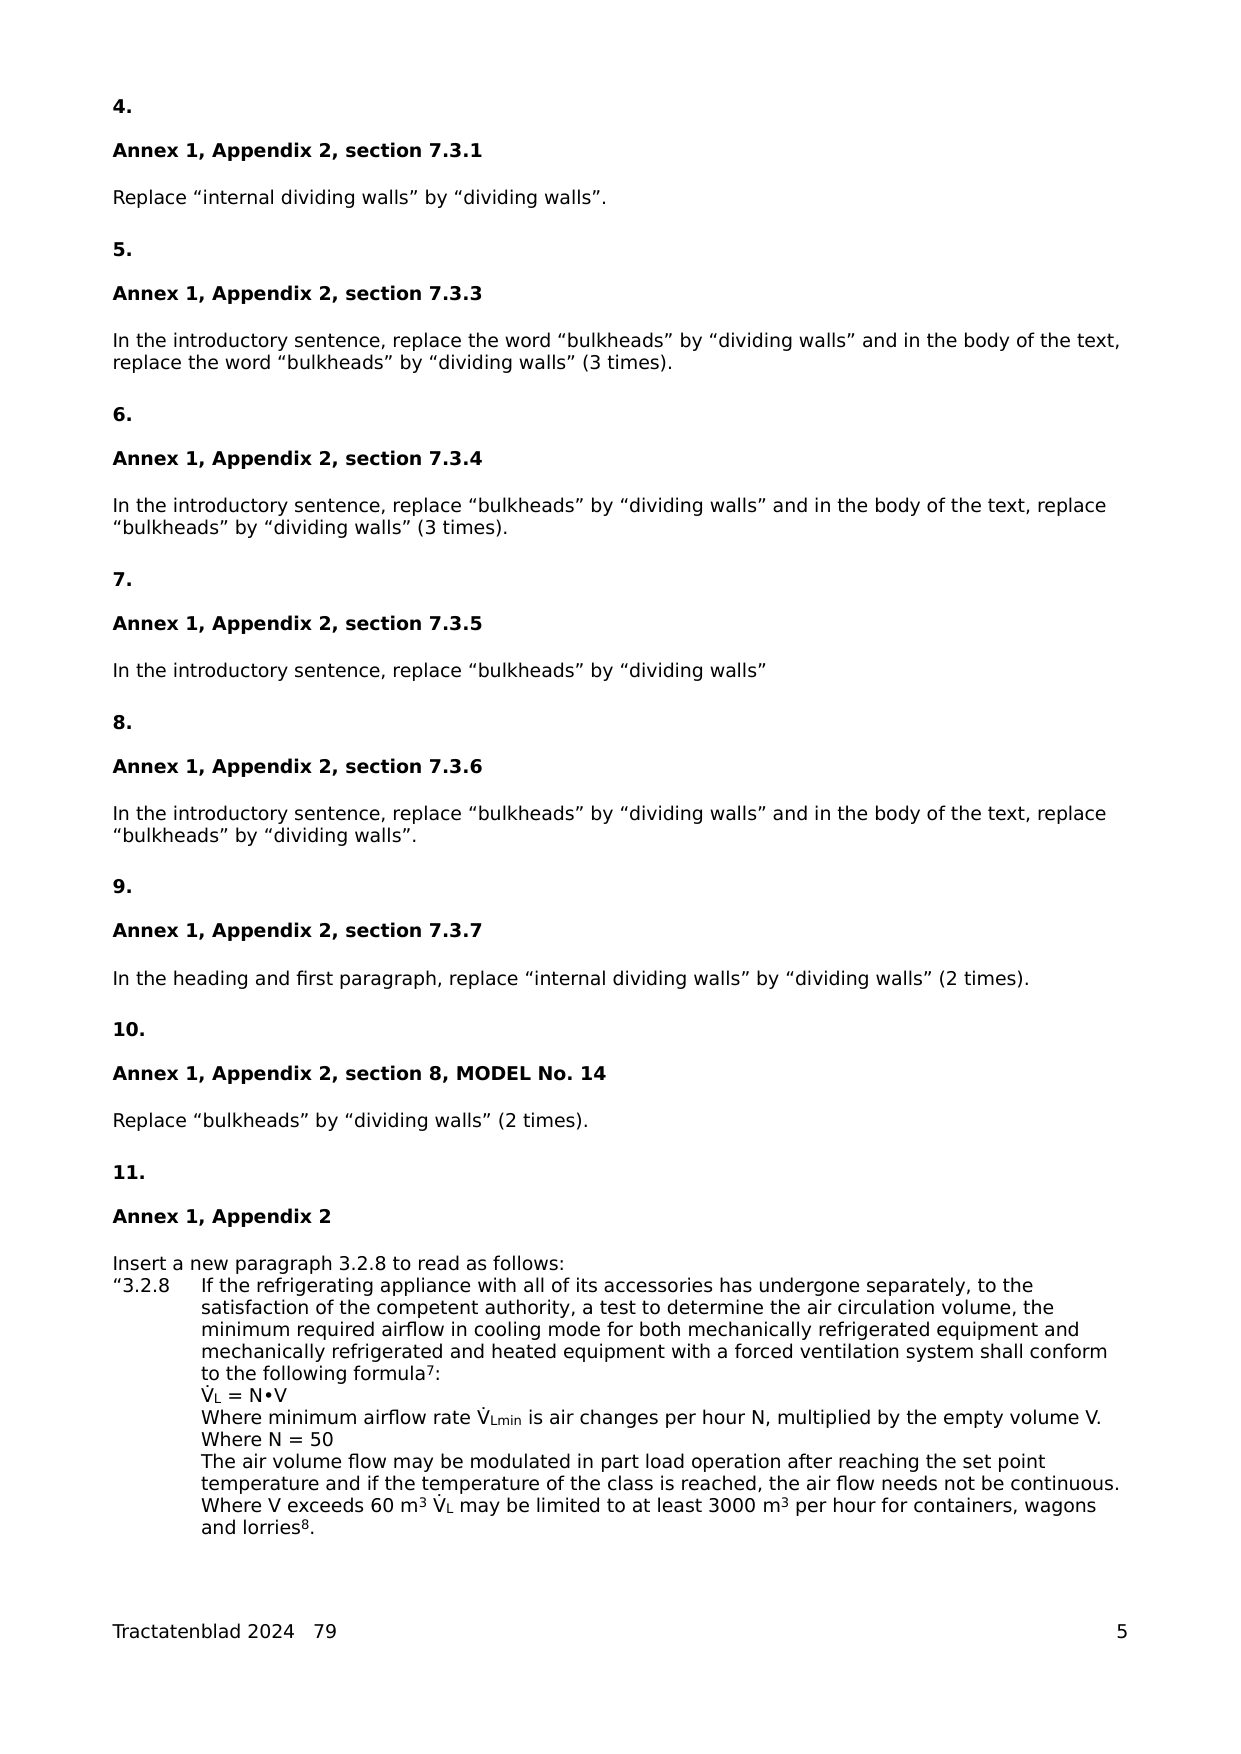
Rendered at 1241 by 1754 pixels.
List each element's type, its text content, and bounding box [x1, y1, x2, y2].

text In the heading and first paragraph, replace “internal dividing walls” by “dividing walls” (2 times). [112, 967, 1128, 989]
text Where V exceeds 60 m3 V̇L may be limited to at least 3000 m3 per hour for containers, wagons and lorries8. [201, 1495, 1128, 1539]
text V̇L = N•V [201, 1385, 1128, 1407]
text In the introductory sentence, replace “bulkheads” by “dividing walls” and in the body of the text, replace “bulkheads” by “dividing walls” (3 times). [112, 495, 1128, 539]
text Where N = 50 [201, 1429, 1128, 1451]
text In the introductory sentence, replace “bulkheads” by “dividing walls” [112, 659, 1128, 682]
text Insert a new paragraph 3.2.8 to read as follows: [112, 1253, 1128, 1275]
text Where minimum airflow rate V̇Lmin is air changes per hour N, multiplied by the empty volume V. [201, 1407, 1128, 1429]
text Replace “internal dividing walls” by “dividing walls”. [112, 187, 1128, 209]
subtitle 11. Annex 1, Appendix 2 [112, 1162, 1128, 1228]
subtitle 10. Annex 1, Appendix 2, section 8, MODEL No. 14 [112, 1019, 1128, 1085]
subtitle 4. Annex 1, Appendix 2, section 7.3.1 [112, 96, 1128, 162]
text In the introductory sentence, replace “bulkheads” by “dividing walls” and in the body of the text, replace “bulkheads” by “dividing walls”. [112, 802, 1128, 846]
text Replace “bulkheads” by “dividing walls” (2 times). [112, 1110, 1128, 1132]
subtitle 6. Annex 1, Appendix 2, section 7.3.4 [112, 404, 1128, 470]
subtitle 9. Annex 1, Appendix 2, section 7.3.7 [112, 876, 1128, 942]
text The air volume flow may be modulated in part load operation after reaching the set point temperature and if the temperature of the class is reached, the air flow needs not be continuous. [201, 1451, 1128, 1495]
subtitle 8. Annex 1, Appendix 2, section 7.3.6 [112, 712, 1128, 777]
text “3.2.8 If the refrigerating appliance with all of its accessories has undergone separately, to the satisfaction of the competent authority, a test to determine the air circulation volume, the minimum required airflow in cooling mode for both mechanically refrigerated equipment and mechanically refrigerated and heated equipment with a forced ventilation system shall conform to the following formula7: [112, 1275, 1128, 1385]
subtitle 7. Annex 1, Appendix 2, section 7.3.5 [112, 569, 1128, 634]
subtitle 5. Annex 1, Appendix 2, section 7.3.3 [112, 239, 1128, 305]
text In the introductory sentence, replace the word “bulkheads” by “dividing walls” and in the body of the text, replace the word “bulkheads” by “dividing walls” (3 times). [112, 330, 1128, 374]
